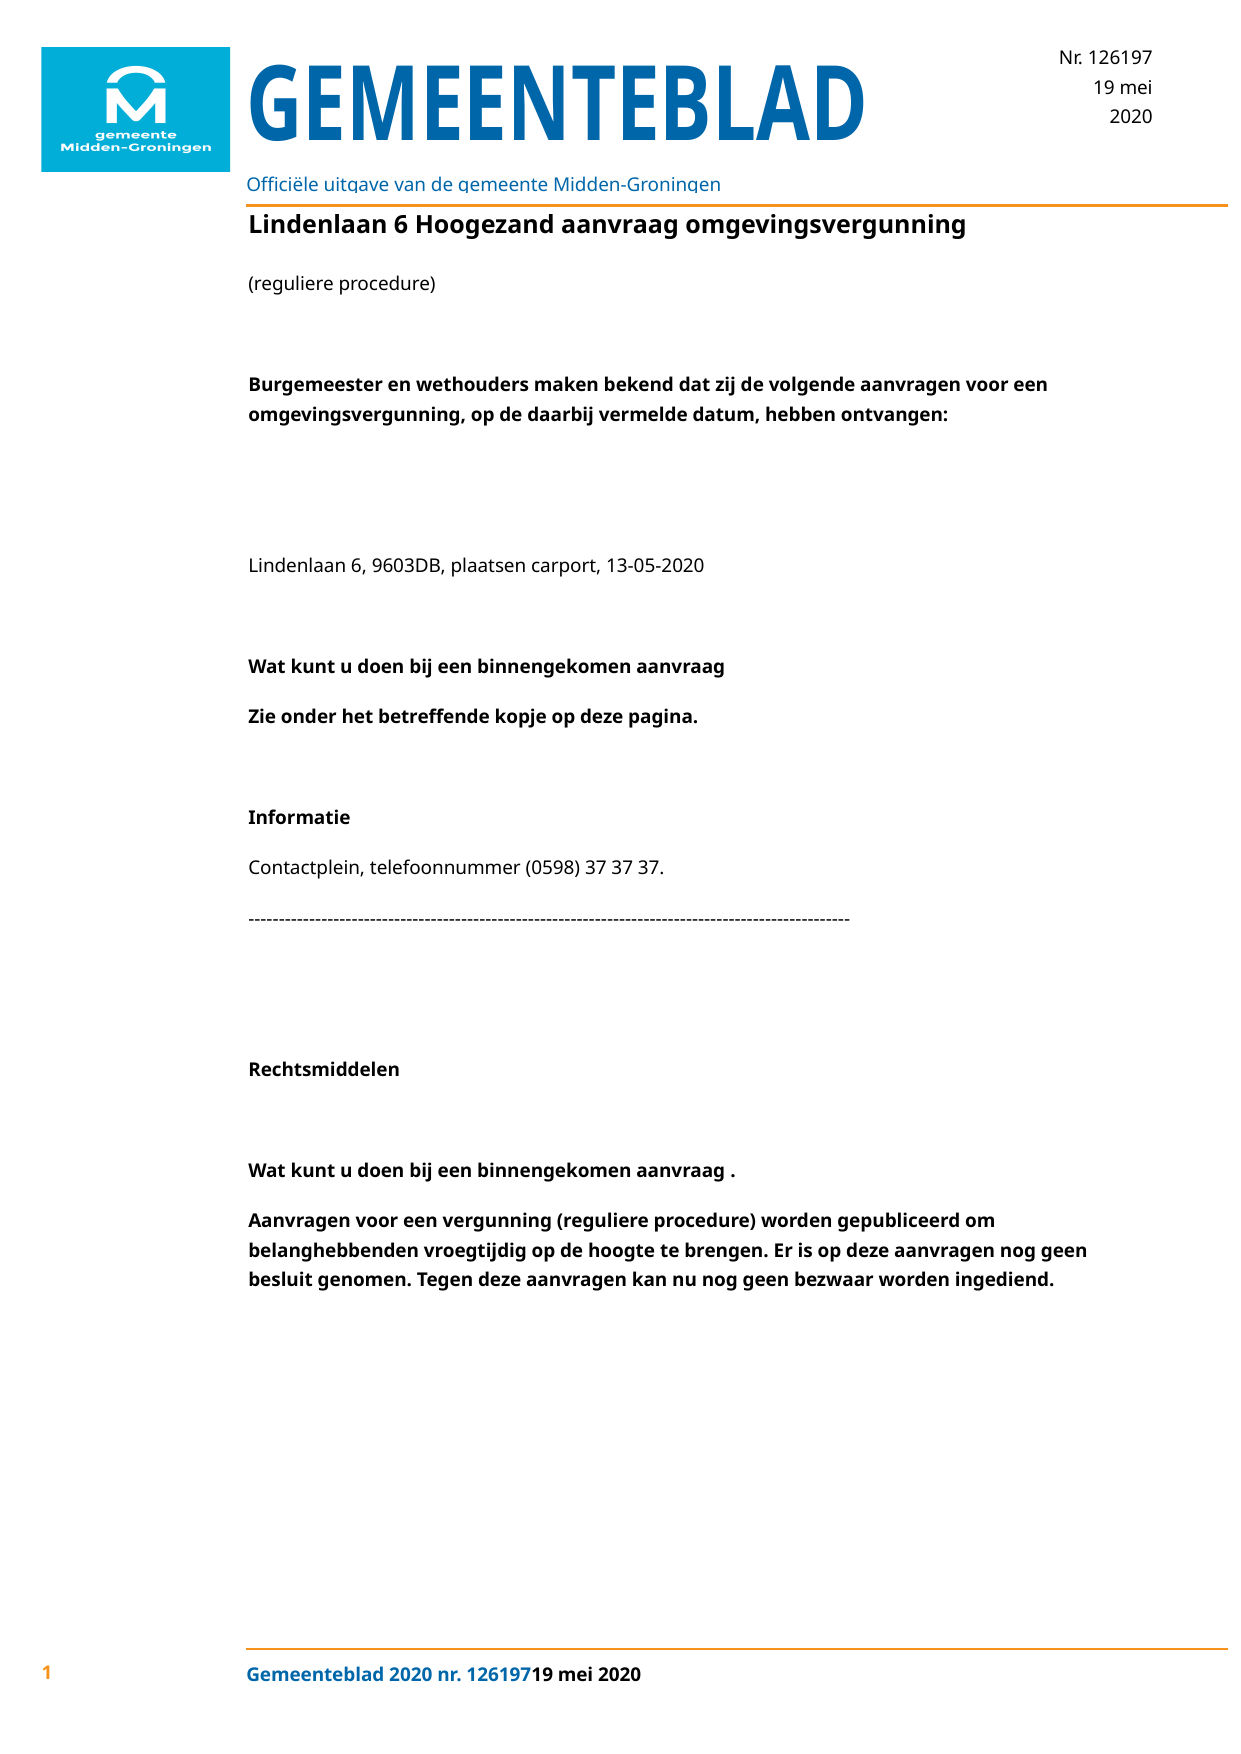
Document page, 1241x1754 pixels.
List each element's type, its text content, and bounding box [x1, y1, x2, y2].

text Contactplein, telefoonnummer (0598) 37 37 37. [248, 854, 1152, 880]
picture [184, 146, 190, 153]
text Wat kunt u doen bij een binnengekomen aanvraag [248, 653, 1152, 678]
text Burgemeester en wethouders maken bekend dat zij de volgende aanvragen voor een omgevingsvergunning, op de daarbij vermelde datum, hebben ontvangen: [248, 371, 1152, 426]
text (reguliere procedure) [248, 270, 1152, 296]
text Aanvragen voor een vergunning (reguliere procedure) worden gepubliceerd om belanghebbenden vroegtijdig op de hoogte te brengen. Er is op deze aanvragen nog geen besluit genomen. Tegen deze aanvragen kan nu nog geen bezwaar worden ingediend. [248, 1207, 1152, 1292]
picture [108, 66, 164, 82]
text Lindenlaan 6, 9603DB, plaatsen carport, 13-05-2020 [248, 552, 1152, 578]
text Wat kunt u doen bij een binnengekomen aanvraag . [248, 1157, 1152, 1183]
text Informatie [248, 804, 1152, 830]
text --------------------------------------------------------------------------------------------------- [248, 905, 1152, 931]
text Zie onder het betreffende kopje op deze pagina. [248, 703, 1152, 729]
text Lindenlaan 6 Hoogezand aanvraag omgevingsvergunning [248, 207, 1152, 241]
text Rechtsmiddelen [248, 1056, 1152, 1082]
picture [107, 89, 165, 122]
